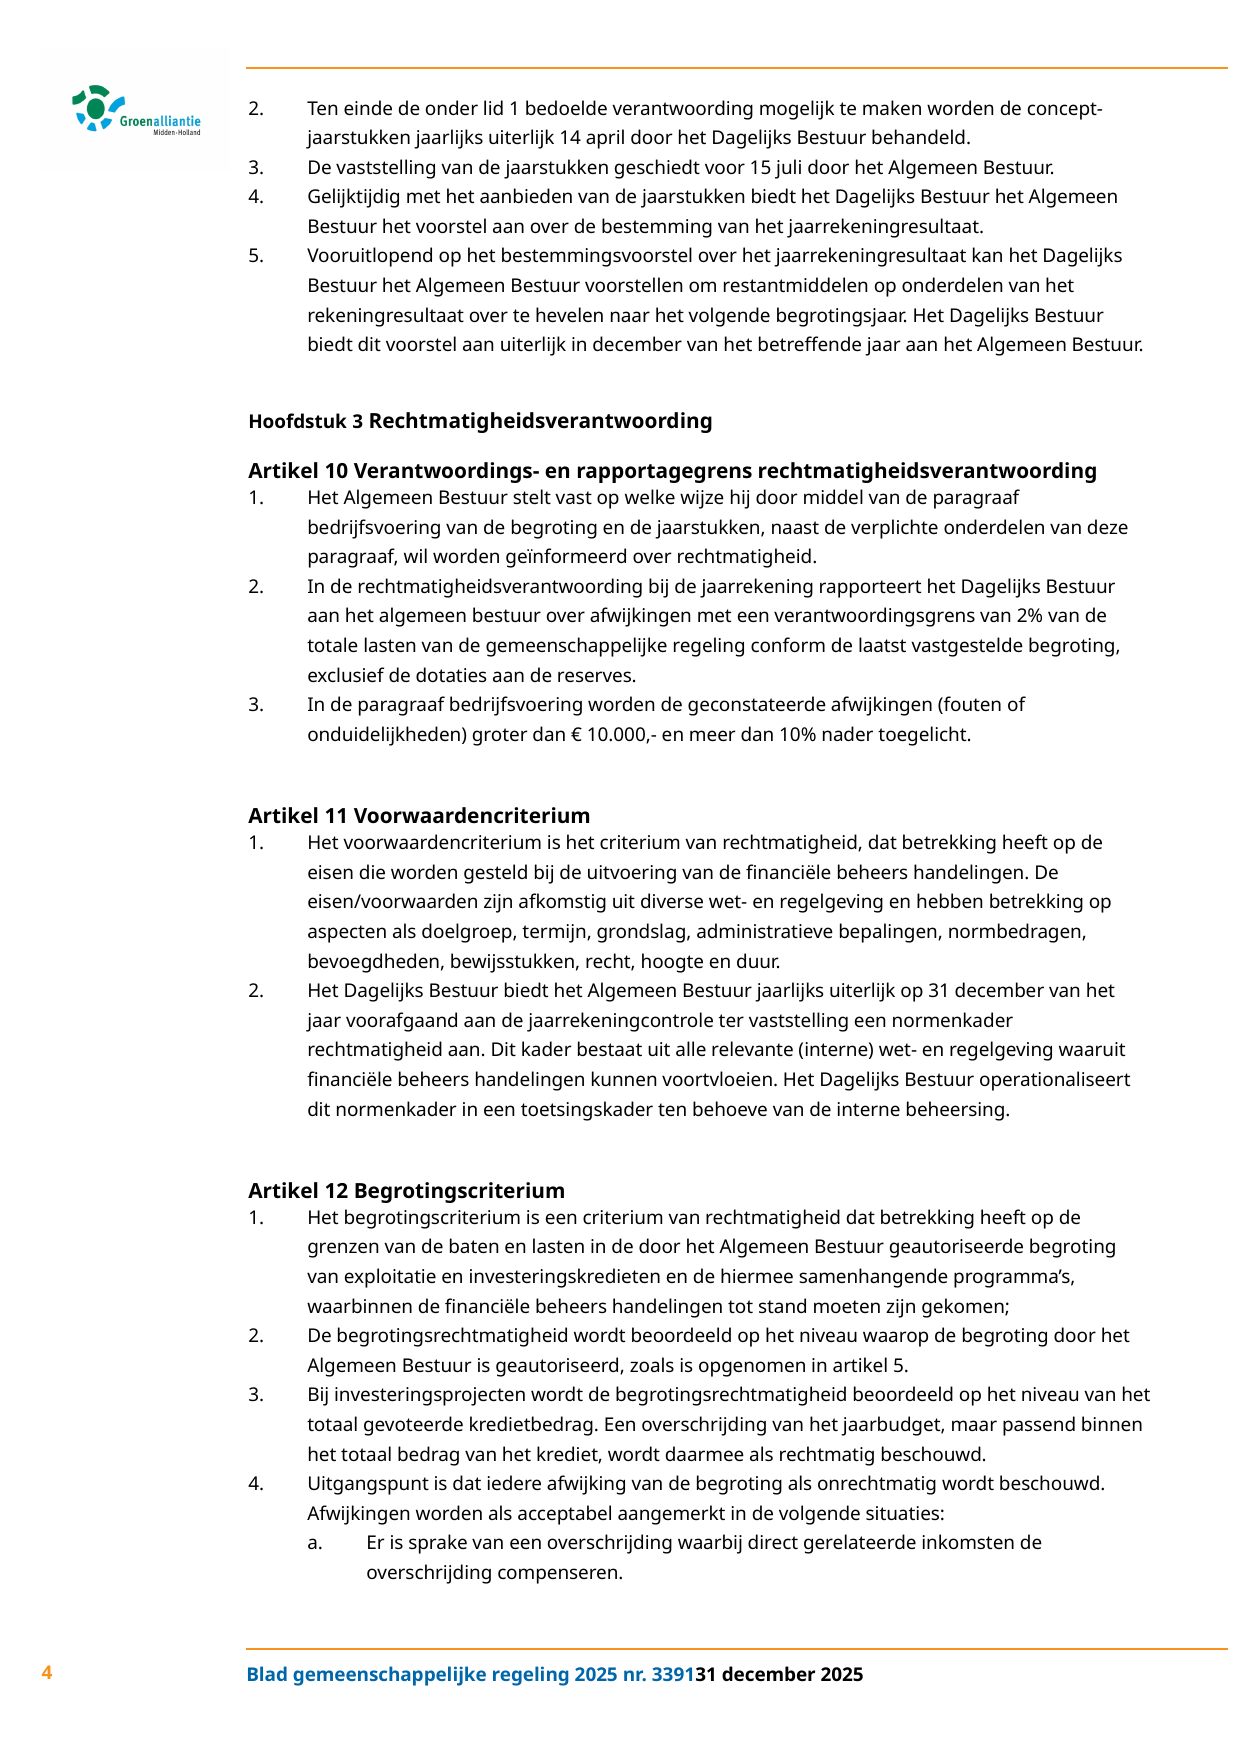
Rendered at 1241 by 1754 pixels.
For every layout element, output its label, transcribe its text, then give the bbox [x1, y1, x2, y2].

list In de paragraaf bedrijfsvoering worden de geconstateerde afwijkingen (fouten of onduidelijkheden) groter dan € 10.000,- en meer dan 10% nader toegelicht. [248, 691, 1152, 747]
list Het Dagelijks Bestuur biedt het Algemeen Bestuur jaarlijks uiterlijk op 31 december van het jaar voorafgaand aan de jaarrekeningcontrole ter vaststelling een normenkader rechtmatigheid aan. Dit kader bestaat uit alle relevante (interne) wet- en regelgeving waaruit financiële beheers handelingen kunnen voortvloeien. Het Dagelijks Bestuur operationaliseert dit normenkader in een toetsingskader ten behoeve van de interne beheersing. [248, 977, 1152, 1121]
list Het voorwaardencriterium is het criterium van rechtmatigheid, dat betrekking heeft op de eisen die worden gesteld bij de uitvoering van de financiële beheers handelingen. De eisen/voorwaarden zijn afkomstig uit diverse wet- en regelgeving en hebben betrekking op aspecten als doelgroep, termijn, grondslag, administratieve bepalingen, normbedragen, bevoegdheden, bewijsstukken, recht, hoogte en duur. [248, 829, 1152, 973]
list Er is sprake van een overschrijding waarbij direct gerelateerde inkomsten de overschrijding compenseren. [307, 1529, 1152, 1585]
text Hoofdstuk 3 Rechtmatigheidsverantwoording [248, 407, 1152, 435]
list De vaststelling van de jaarstukken geschiedt voor 15 juli door het Algemeen Bestuur. [248, 154, 1152, 180]
list Ten einde de onder lid 1 bedoelde verantwoording mogelijk te maken worden de concept-jaarstukken jaarlijks uiterlijk 14 april door het Dagelijks Bestuur behandeld. [248, 95, 1152, 150]
list Het begrotingscriterium is een criterium van rechtmatigheid dat betrekking heeft op de grenzen van de baten en lasten in de door het Algemeen Bestuur geautoriseerde begroting van exploitatie en investeringskredieten en de hiermee samenhangende programma’s, waarbinnen de financiële beheers handelingen tot stand moeten zijn gekomen; [248, 1204, 1152, 1319]
list Uitgangspunt is dat iedere afwijking van de begroting als onrechtmatig wordt beschouwd. Afwijkingen worden als acceptabel aangemerkt in de volgende situaties: [248, 1470, 1152, 1526]
list Vooruitlopend op het bestemmingsvoorstel over het jaarrekeningresultaat kan het Dagelijks Bestuur het Algemeen Bestuur voorstellen om restantmiddelen op onderdelen van het rekeningresultaat over te hevelen naar het volgende begrotingsjaar. Het Dagelijks Bestuur biedt dit voorstel aan uiterlijk in december van het betreffende jaar aan het Algemeen Bestuur. [248, 243, 1152, 357]
text Artikel 10 Verantwoordings- en rapportagegrens rechtmatigheidsverantwoording [248, 456, 1152, 484]
text Artikel 11 Voorwaardencriterium [248, 801, 1152, 829]
text Artikel 12 Begrotingscriterium [248, 1176, 1152, 1204]
list De begrotingsrechtmatigheid wordt beoordeeld op het niveau waarop de begroting door het Algemeen Bestuur is geautoriseerd, zoals is opgenomen in artikel 5. [248, 1322, 1152, 1378]
list Het Algemeen Bestuur stelt vast op welke wijze hij door middel van de paragraaf bedrijfsvoering van de begroting en de jaarstukken, naast de verplichte onderdelen van deze paragraaf, wil worden geïnformeerd over rechtmatigheid. [248, 484, 1152, 569]
picture [41, 47, 231, 172]
list Gelijktijdig met het aanbieden van de jaarstukken biedt het Dagelijks Bestuur het Algemeen Bestuur het voorstel aan over de bestemming van het jaarrekeningresultaat. [248, 183, 1152, 239]
list Bij investeringsprojecten wordt de begrotingsrechtmatigheid beoordeeld op het niveau van het totaal gevoteerde kredietbedrag. Een overschrijding van het jaarbudget, maar passend binnen het totaal bedrag van het krediet, wordt daarmee als rechtmatig beschouwd. [248, 1382, 1152, 1467]
list In de rechtmatigheidsverantwoording bij de jaarrekening rapporteert het Dagelijks Bestuur aan het algemeen bestuur over afwijkingen met een verantwoordingsgrens van 2% van de totale lasten van de gemeenschappelijke regeling conform de laatst vastgestelde begroting, exclusief de dotaties aan de reserves. [248, 573, 1152, 688]
